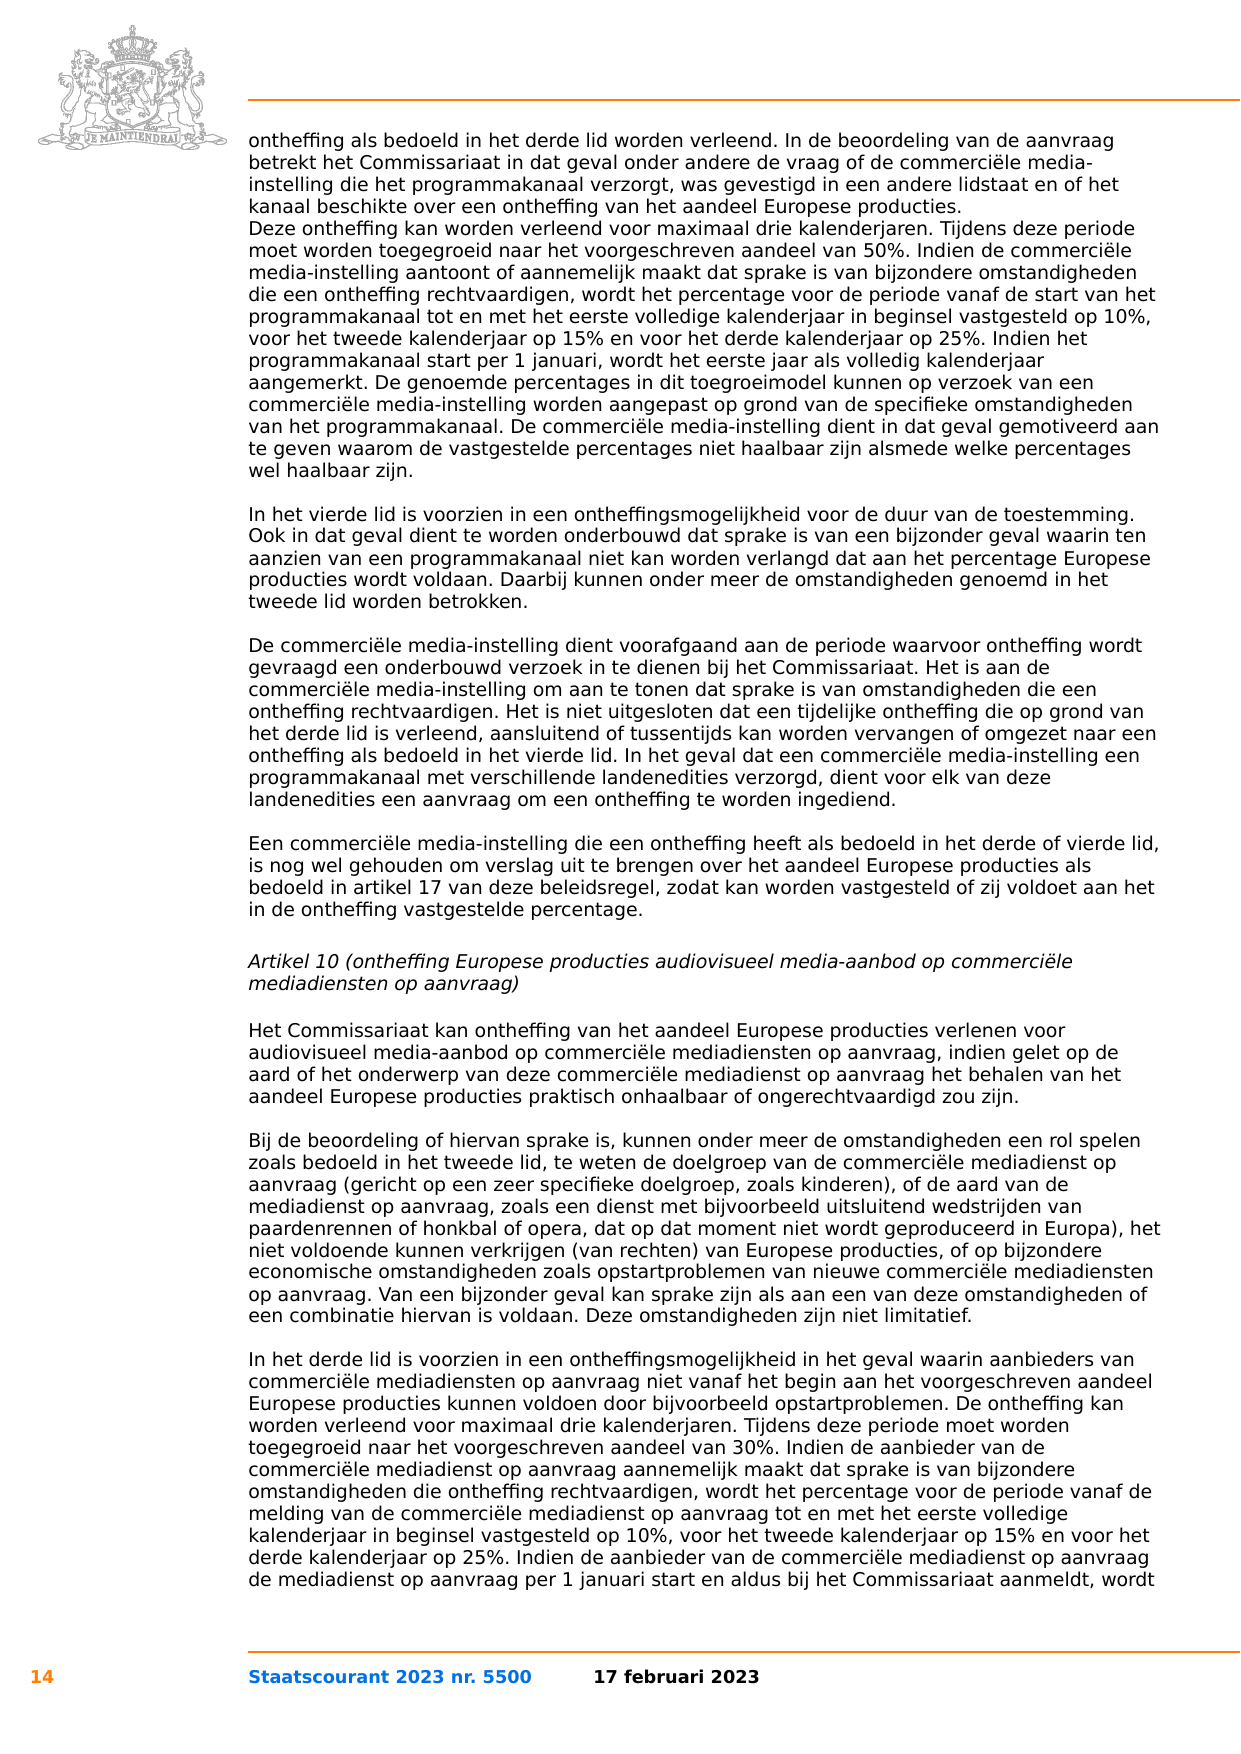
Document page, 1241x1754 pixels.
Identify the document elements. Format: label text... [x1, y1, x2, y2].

text In het vierde lid is voorzien in een ontheffingsmogelijkheid voor de duur van de toestemming. Ook in dat geval dient te worden onderbouwd dat sprake is van een bijzonder geval waarin ten aanzien van een programmakanaal niet kan worden verlangd dat aan het percentage Europese producties wordt voldaan. Daarbij kunnen onder meer de omstandigheden genoemd in het tweede lid worden betrokken. [248, 503, 1163, 613]
text Het Commissariaat kan ontheffing van het aandeel Europese producties verlenen voor audiovisueel media-aanbod op commerciële mediadiensten op aanvraag, indien gelet op de aard of het onderwerp van deze commerciële mediadienst op aanvraag het behalen van het aandeel Europese producties praktisch onhaalbaar of ongerechtvaardigd zou zijn. [248, 1020, 1163, 1108]
text Deze ontheffing kan worden verleend voor maximaal drie kalenderjaren. Tijdens deze periode moet worden toegegroeid naar het voorgeschreven aandeel van 50%. Indien de commerciële media-instelling aantoont of aannemelijk maakt dat sprake is van bijzondere omstandigheden die een ontheffing rechtvaardigen, wordt het percentage voor de periode vanaf de start van het programmakanaal tot en met het eerste volledige kalenderjaar in beginsel vastgesteld op 10%, voor het tweede kalenderjaar op 15% en voor het derde kalenderjaar op 25%. Indien het programmakanaal start per 1 januari, wordt het eerste jaar als volledig kalenderjaar aangemerkt. De genoemde percentages in dit toegroeimodel kunnen op verzoek van een commerciële media-instelling worden aangepast op grond van de specifieke omstandigheden van het programmakanaal. De commerciële media-instelling dient in dat geval gemotiveerd aan te geven waarom de vastgestelde percentages niet haalbaar zijn alsmede welke percentages wel haalbaar zijn. [248, 218, 1163, 482]
text Bij de beoordeling of hiervan sprake is, kunnen onder meer de omstandigheden een rol spelen zoals bedoeld in het tweede lid, te weten de doelgroep van de commerciële mediadienst op aanvraag (gericht op een zeer specifieke doelgroep, zoals kinderen), of de aard van de mediadienst op aanvraag, zoals een dienst met bijvoorbeeld uitsluitend wedstrijden van paardenrennen of honkbal of opera, dat op dat moment niet wordt geproduceerd in Europa), het niet voldoende kunnen verkrijgen (van rechten) van Europese producties, of op bijzondere economische omstandigheden zoals opstartproblemen van nieuwe commerciële mediadiensten op aanvraag. Van een bijzonder geval kan sprake zijn als aan een van deze omstandigheden of een combinatie hiervan is voldaan. Deze omstandigheden zijn niet limitatief. [248, 1129, 1163, 1327]
subtitle Artikel 10 (ontheffing Europese producties audiovisueel media-aanbod op commerciële mediadiensten op aanvraag) [248, 951, 1163, 995]
text In het derde lid is voorzien in een ontheffingsmogelijkheid in het geval waarin aanbieders van commerciële mediadiensten op aanvraag niet vanaf het begin aan het voorgeschreven aandeel Europese producties kunnen voldoen door bijvoorbeeld opstartproblemen. De ontheffing kan worden verleend voor maximaal drie kalenderjaren. Tijdens deze periode moet worden toegegroeid naar het voorgeschreven aandeel van 30%. Indien de aanbieder van de commerciële mediadienst op aanvraag aannemelijk maakt dat sprake is van bijzondere omstandigheden die ontheffing rechtvaardigen, wordt het percentage voor de periode vanaf de melding van de commerciële mediadienst op aanvraag tot en met het eerste volledige kalenderjaar in beginsel vastgesteld op 10%, voor het tweede kalenderjaar op 15% en voor het derde kalenderjaar op 25%. Indien de aanbieder van de commerciële mediadienst op aanvraag de mediadienst op aanvraag per 1 januari start en aldus bij het Commissariaat aanmeldt, wordt [248, 1349, 1163, 1591]
text De commerciële media-instelling dient voorafgaand aan de periode waarvoor ontheffing wordt gevraagd een onderbouwd verzoek in te dienen bij het Commissariaat. Het is aan de commerciële media-instelling om aan te tonen dat sprake is van omstandigheden die een ontheffing rechtvaardigen. Het is niet uitgesloten dat een tijdelijke ontheffing die op grond van het derde lid is verleend, aansluitend of tussentijds kan worden vervangen of omgezet naar een ontheffing als bedoeld in het vierde lid. In het geval dat een commerciële media-instelling een programmakanaal met verschillende landenedities verzorgd, dient voor elk van deze landenedities een aanvraag om een ontheffing te worden ingediend. [248, 635, 1163, 811]
picture [38, 25, 227, 150]
text ontheffing als bedoeld in het derde lid worden verleend. In de beoordeling van de aanvraag betrekt het Commissariaat in dat geval onder andere de vraag of de commerciële media-instelling die het programmakanaal verzorgt, was gevestigd in een andere lidstaat en of het kanaal beschikte over een ontheffing van het aandeel Europese producties. [248, 130, 1163, 218]
text Een commerciële media-instelling die een ontheffing heeft als bedoeld in het derde of vierde lid, is nog wel gehouden om verslag uit te brengen over het aandeel Europese producties als bedoeld in artikel 17 van deze beleidsregel, zodat kan worden vastgesteld of zij voldoet aan het in de ontheffing vastgestelde percentage. [248, 833, 1163, 921]
